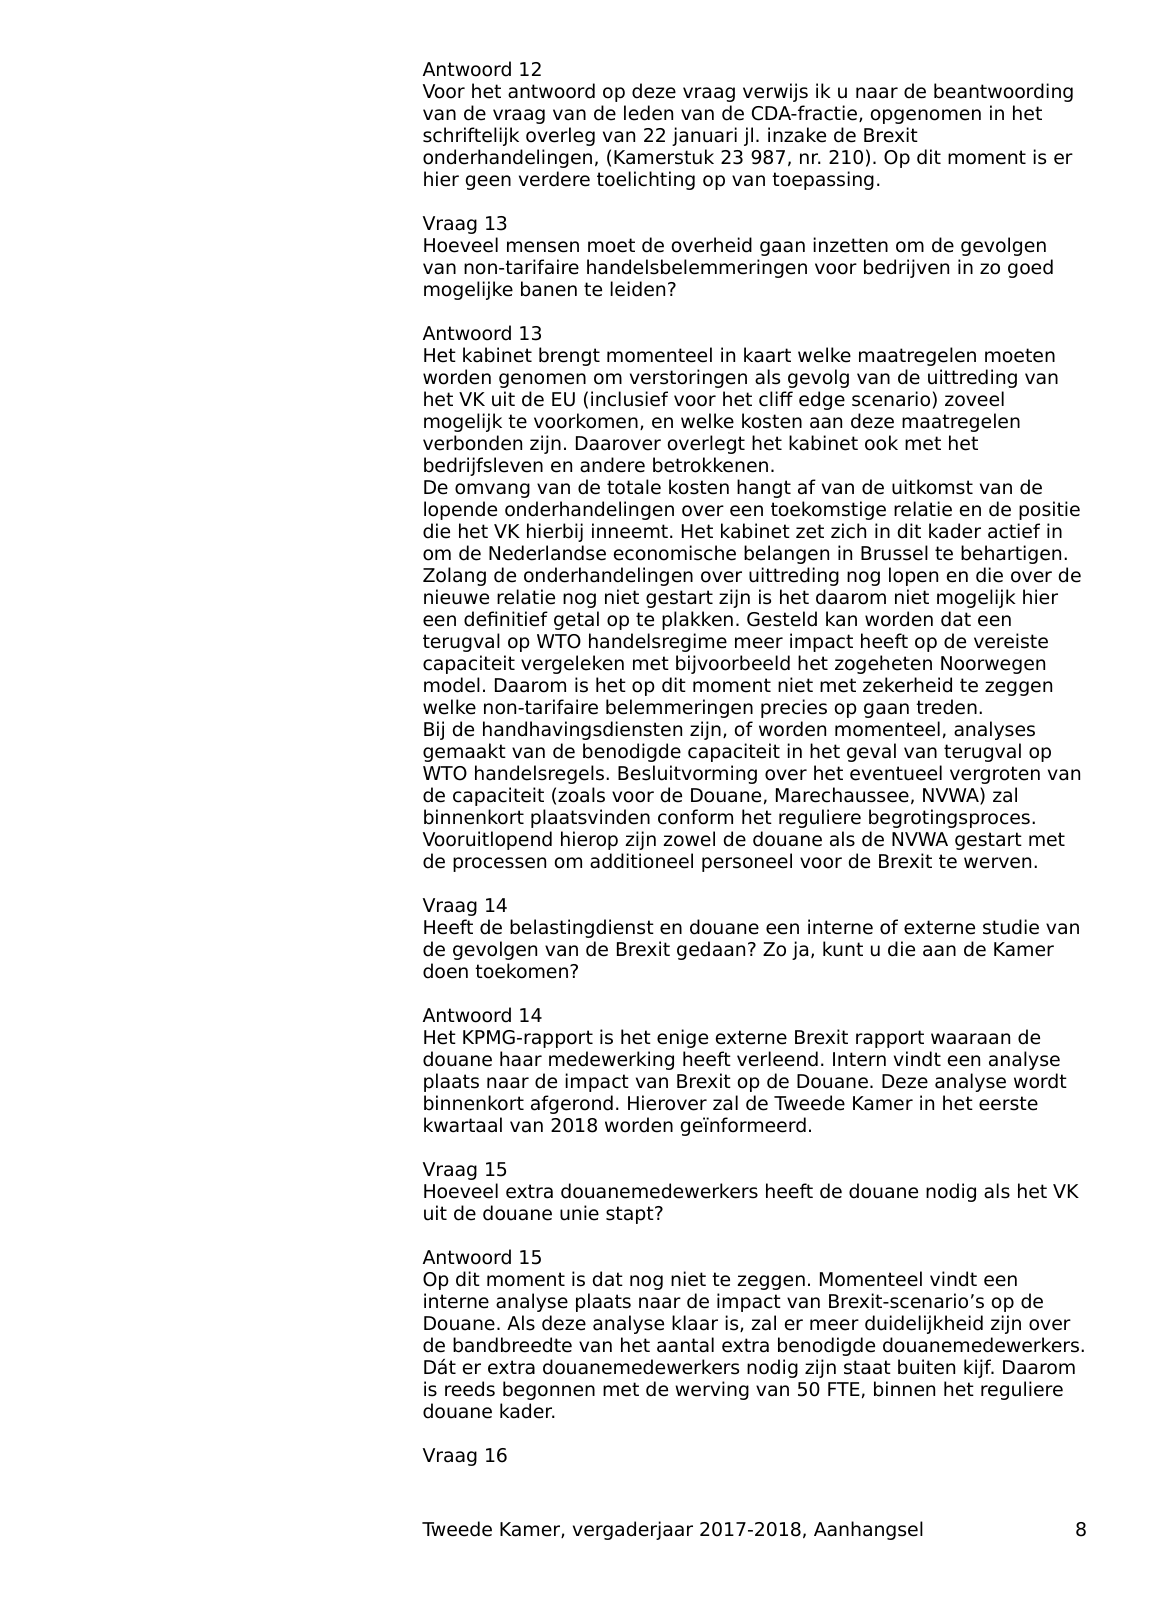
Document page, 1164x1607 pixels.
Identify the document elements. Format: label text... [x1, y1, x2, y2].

text Vraag 16 [422, 1445, 1087, 1467]
text Vraag 14 [422, 895, 1087, 917]
text Voor het antwoord op deze vraag verwijs ik u naar de beantwoording van de vraag van de leden van de CDA-fractie, opgenomen in het schriftelijk overleg van 22 januari jl. inzake de Brexit onderhandelingen, (Kamerstuk 23 987, nr. 210). Op dit moment is er hier geen verdere toelichting op van toepassing. [422, 81, 1087, 191]
text Antwoord 14 [422, 1005, 1087, 1027]
text Het kabinet brengt momenteel in kaart welke maatregelen moeten worden genomen om verstoringen als gevolg van de uittreding van het VK uit de EU (inclusief voor het cliff edge scenario) zoveel mogelijk te voorkomen, en welke kosten aan deze maatregelen verbonden zijn. Daarover overlegt het kabinet ook met het bedrijfsleven en andere betrokkenen. [422, 345, 1087, 477]
text Hoeveel mensen moet de overheid gaan inzetten om de gevolgen van non-tarifaire handelsbelemmeringen voor bedrijven in zo goed mogelijke banen te leiden? [422, 235, 1087, 301]
text Vraag 13 [422, 213, 1087, 235]
text Bij de handhavingsdiensten zijn, of worden momenteel, analyses gemaakt van de benodigde capaciteit in het geval van terugval op WTO handelsregels. Besluitvorming over het eventueel vergroten van de capaciteit (zoals voor de Douane, Marechaussee, NVWA) zal binnenkort plaatsvinden conform het reguliere begrotingsproces. Vooruitlopend hierop zijn zowel de douane als de NVWA gestart met de processen om additioneel personeel voor de Brexit te werven. [422, 719, 1087, 873]
text Op dit moment is dat nog niet te zeggen. Momenteel vindt een interne analyse plaats naar de impact van Brexit-scenario’s op de Douane. Als deze analyse klaar is, zal er meer duidelijkheid zijn over de bandbreedte van het aantal extra benodigde douanemedewerkers. Dát er extra douanemedewerkers nodig zijn staat buiten kijf. Daarom is reeds begonnen met de werving van 50 FTE, binnen het reguliere douane kader. [422, 1269, 1087, 1423]
text Antwoord 15 [422, 1247, 1087, 1269]
text Vraag 15 [422, 1159, 1087, 1181]
text Antwoord 13 [422, 323, 1087, 345]
text De omvang van de totale kosten hangt af van de uitkomst van de lopende onderhandelingen over een toekomstige relatie en de positie die het VK hierbij inneemt. Het kabinet zet zich in dit kader actief in om de Nederlandse economische belangen in Brussel te behartigen. Zolang de onderhandelingen over uittreding nog lopen en die over de nieuwe relatie nog niet gestart zijn is het daarom niet mogelijk hier een definitief getal op te plakken. Gesteld kan worden dat een terugval op WTO handelsregime meer impact heeft op de vereiste capaciteit vergeleken met bijvoorbeeld het zogeheten Noorwegen model. Daarom is het op dit moment niet met zekerheid te zeggen welke non-tarifaire belemmeringen precies op gaan treden. [422, 477, 1087, 719]
text Hoeveel extra douanemedewerkers heeft de douane nodig als het VK uit de douane unie stapt? [422, 1181, 1087, 1225]
text Het KPMG-rapport is het enige externe Brexit rapport waaraan de douane haar medewerking heeft verleend. Intern vindt een analyse plaats naar de impact van Brexit op de Douane. Deze analyse wordt binnenkort afgerond. Hierover zal de Tweede Kamer in het eerste kwartaal van 2018 worden geïnformeerd. [422, 1027, 1087, 1137]
text Heeft de belastingdienst en douane een interne of externe studie van de gevolgen van de Brexit gedaan? Zo ja, kunt u die aan de Kamer doen toekomen? [422, 917, 1087, 983]
text Antwoord 12 [422, 59, 1087, 81]
